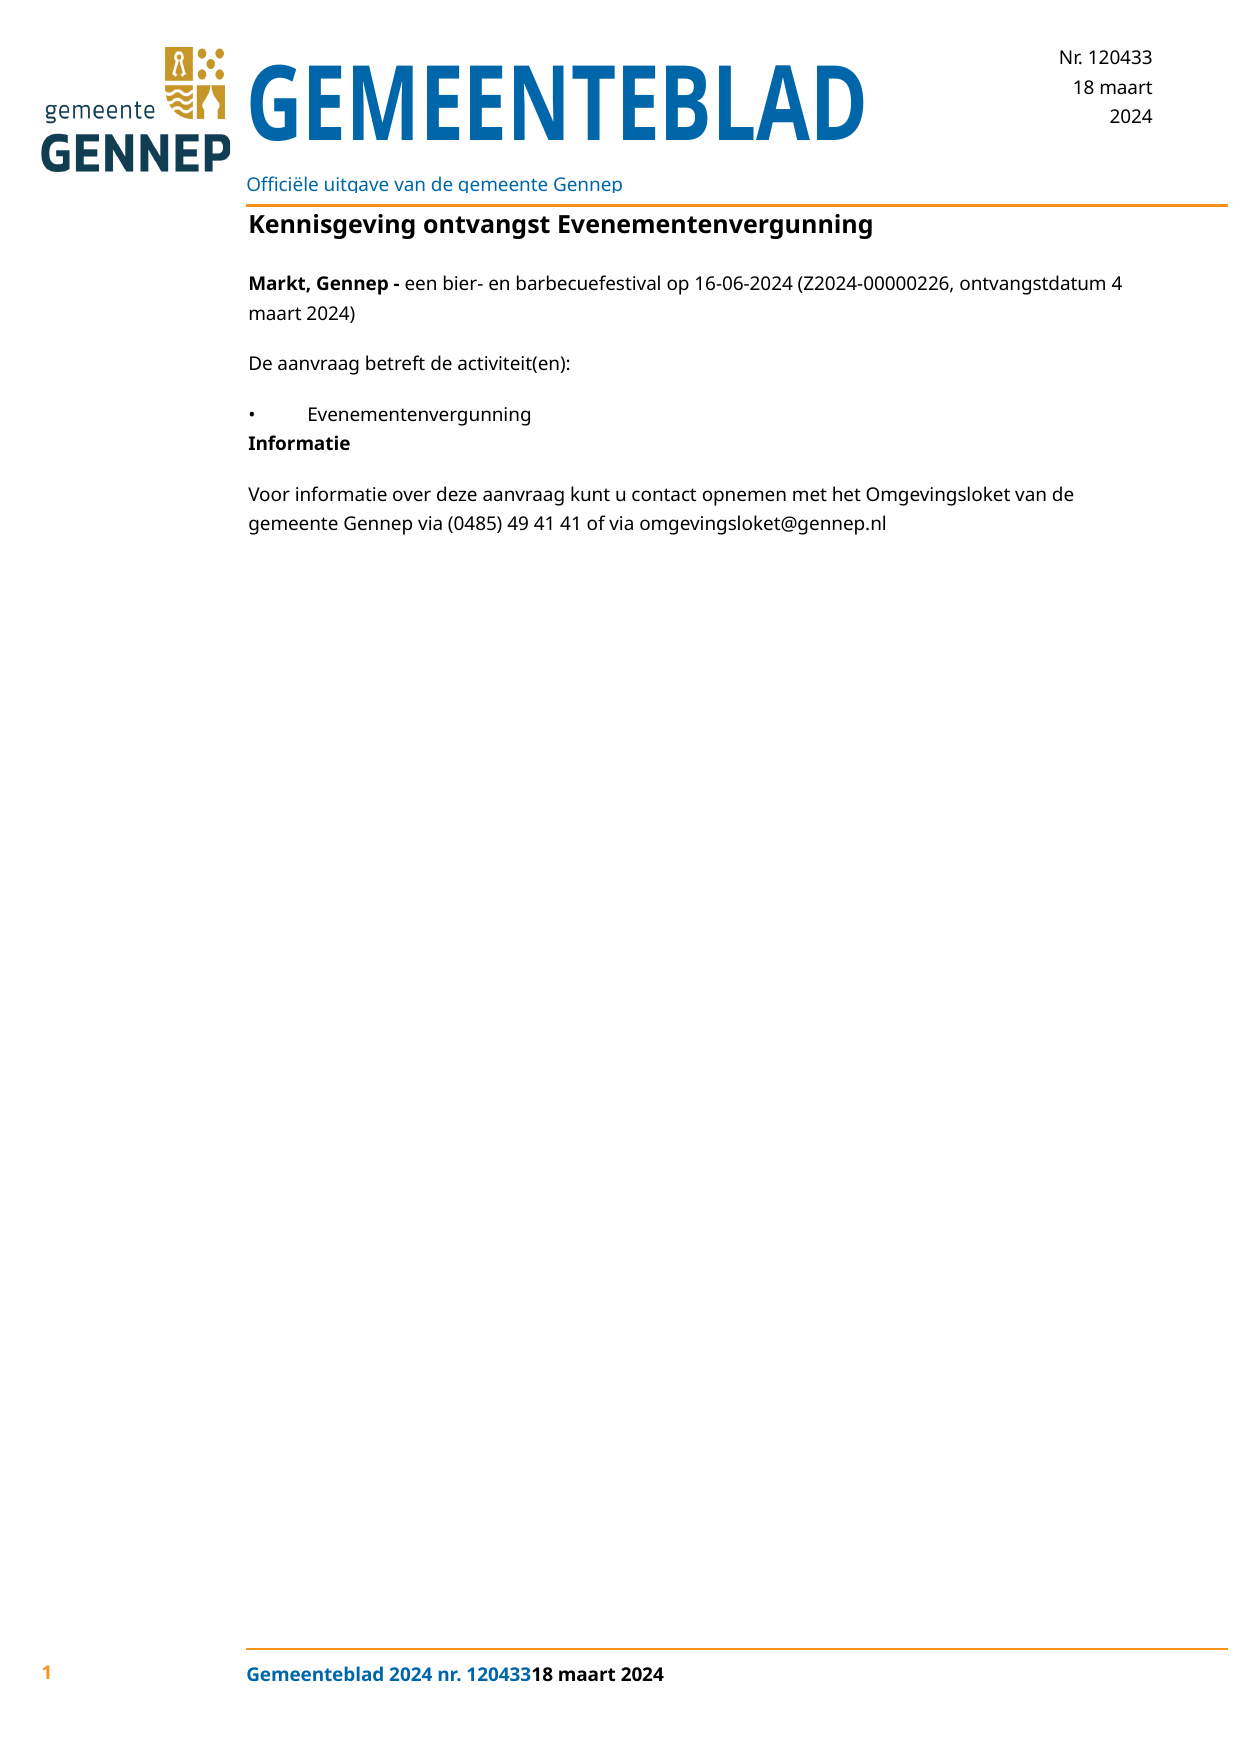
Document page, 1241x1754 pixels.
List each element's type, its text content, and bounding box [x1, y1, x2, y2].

text Informatie [248, 430, 1152, 456]
text De aanvraag betreft de activiteit(en): [248, 350, 1152, 376]
text Kennisgeving ontvangst Evenementenvergunning [248, 207, 1152, 241]
text Voor informatie over deze aanvraag kunt u contact opnemen met het Omgevingsloket van de gemeente Gennep via (0485) 49 41 41 of via omgevingsloket@gennep.nl [248, 481, 1152, 536]
text Markt, Gennep - een bier- en barbecuefestival op 16-06-2024 (Z2024-00000226, ontvangstdatum 4 maart 2024) [248, 270, 1152, 326]
picture [41, 47, 231, 172]
list Evenementenvergunning [248, 401, 1152, 426]
